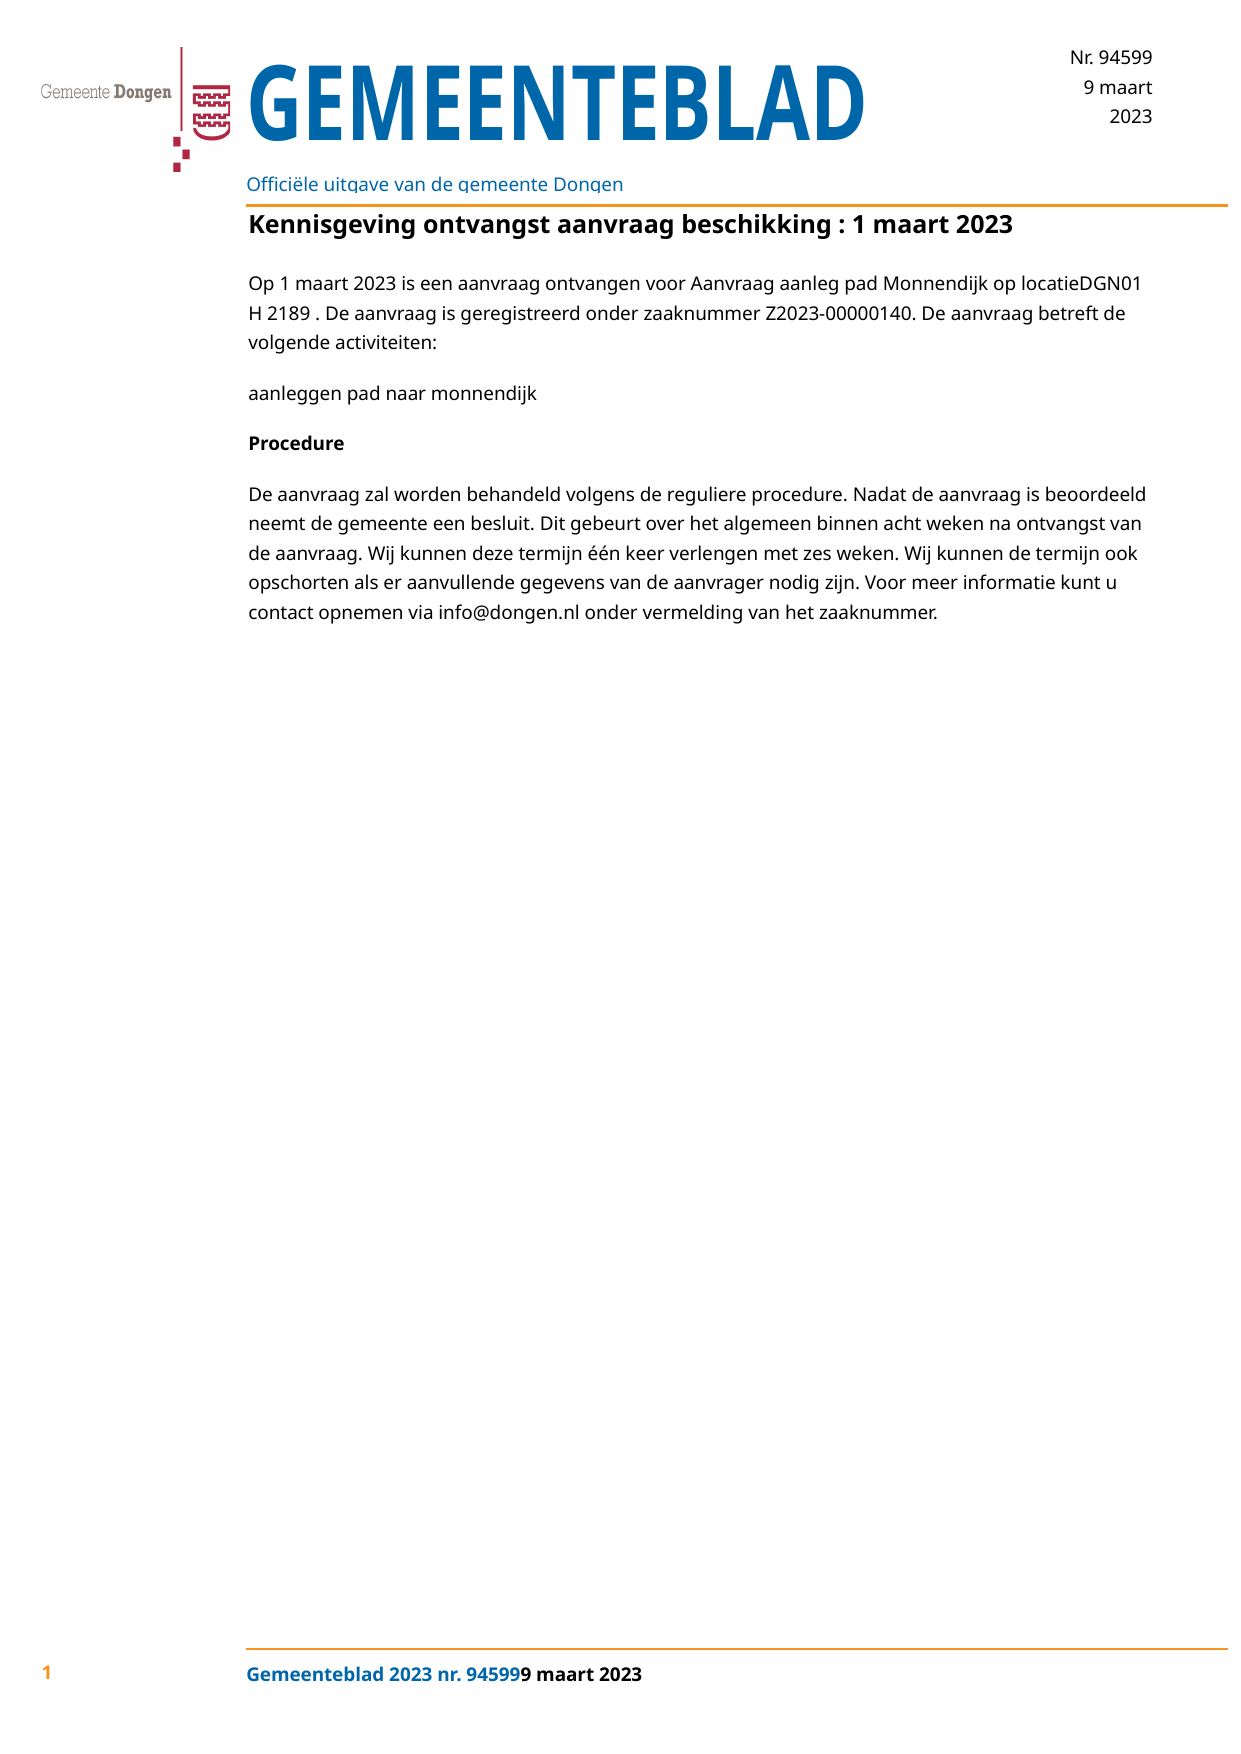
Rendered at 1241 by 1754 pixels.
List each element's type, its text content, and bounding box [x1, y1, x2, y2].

text De aanvraag zal worden behandeld volgens de reguliere procedure. Nadat de aanvraag is beoordeeld neemt de gemeente een besluit. Dit gebeurt over het algemeen binnen acht weken na ontvangst van de aanvraag. Wij kunnen deze termijn één keer verlengen met zes weken. Wij kunnen de termijn ook opschorten als er aanvullende gegevens van de aanvrager nodig zijn. Voor meer informatie kunt u contact opnemen via info@dongen.nl onder vermelding van het zaaknummer. [248, 481, 1152, 625]
text Procedure [248, 430, 1152, 456]
text Kennisgeving ontvangst aanvraag beschikking : 1 maart 2023 [248, 207, 1152, 241]
text Op 1 maart 2023 is een aanvraag ontvangen voor Aanvraag aanleg pad Monnendijk op locatieDGN01 H 2189 . De aanvraag is geregistreerd onder zaaknummer Z2023-00000140. De aanvraag betreft de volgende activiteiten: [248, 270, 1152, 355]
picture [41, 47, 231, 172]
text aanleggen pad naar monnendijk [248, 380, 1152, 406]
